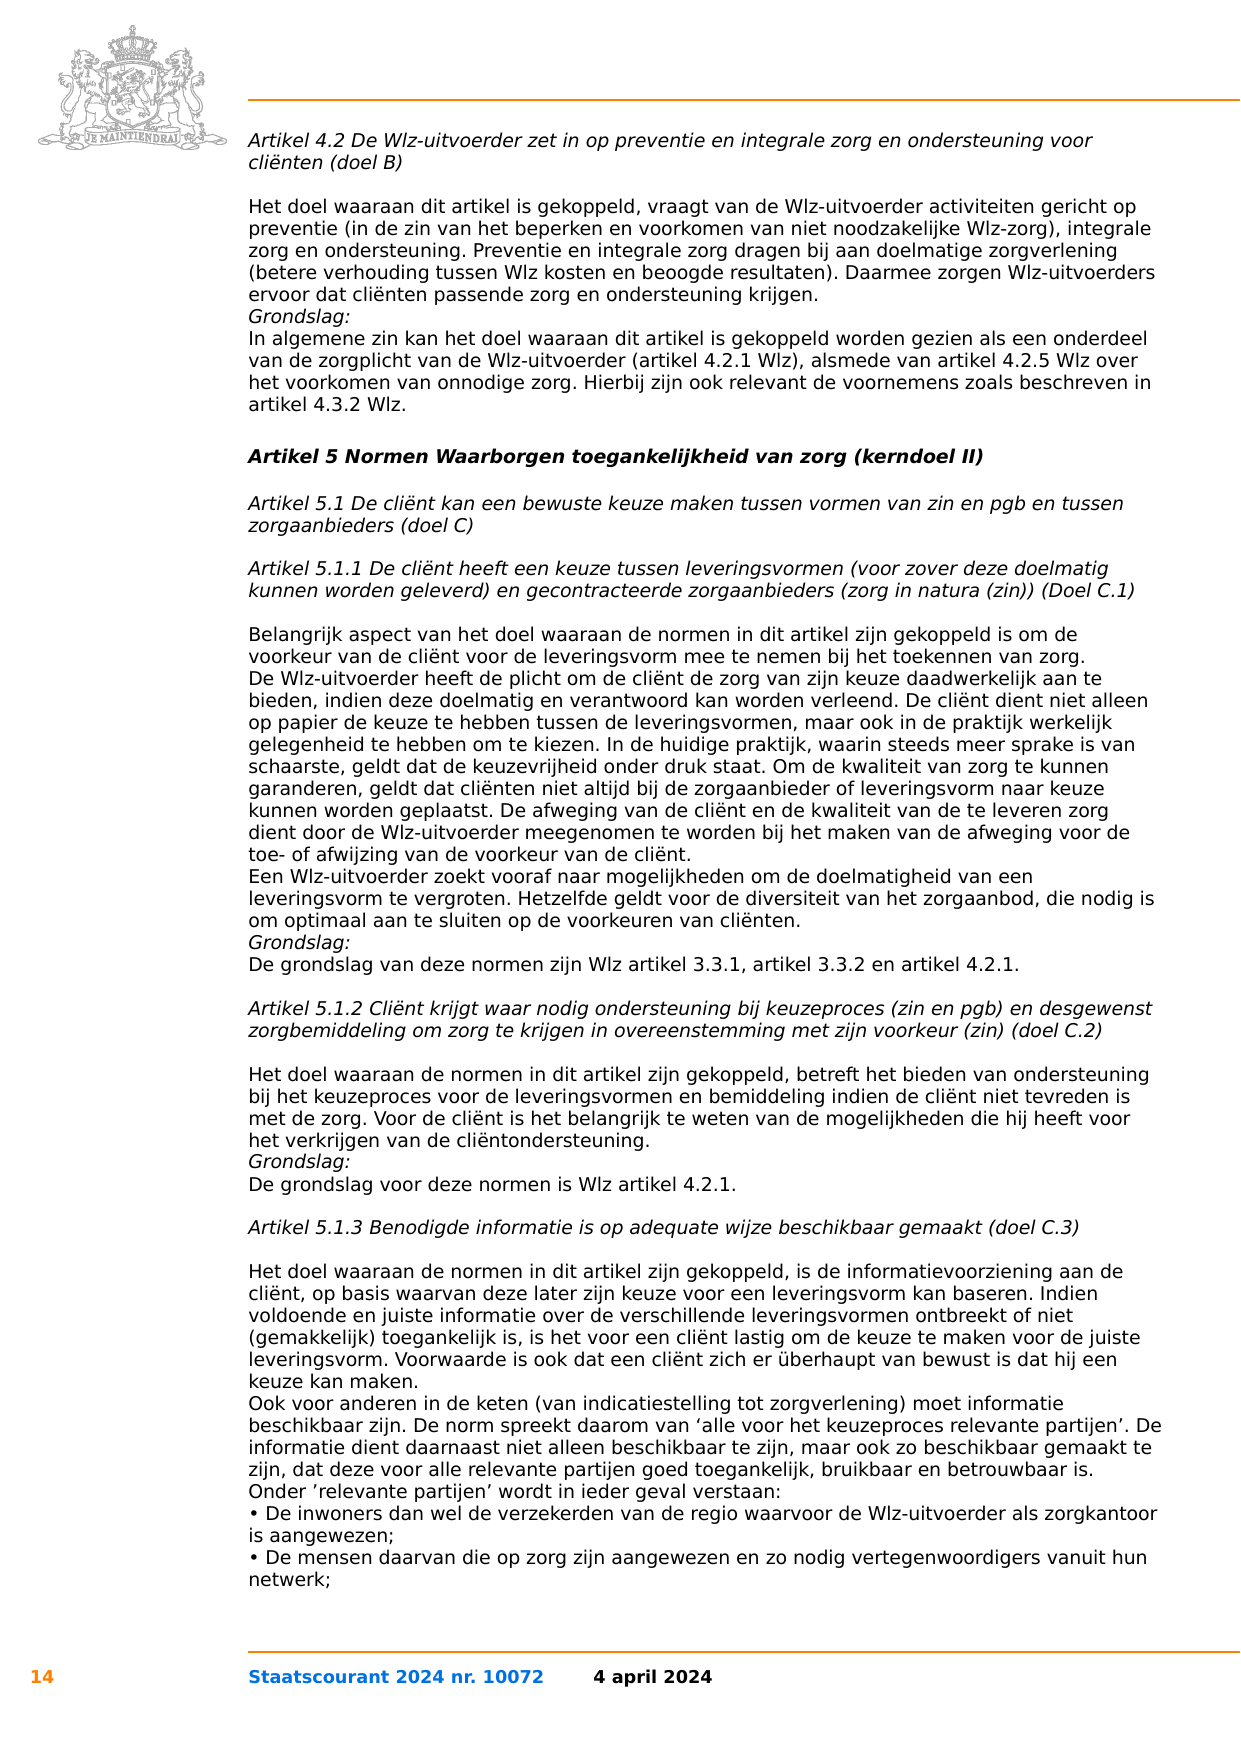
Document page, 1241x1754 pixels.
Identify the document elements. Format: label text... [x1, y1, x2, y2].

text • De mensen daarvan die op zorg zijn aangewezen en zo nodig vertegenwoordigers vanuit hun netwerk; [248, 1547, 1163, 1591]
text Grondslag: [248, 932, 1163, 954]
text Het doel waaraan dit artikel is gekoppeld, vraagt van de Wlz-uitvoerder activiteiten gericht op preventie (in de zin van het beperken en voorkomen van niet noodzakelijke Wlz-zorg), integrale zorg en ondersteuning. Preventie en integrale zorg dragen bij aan doelmatige zorgverlening (betere verhouding tussen Wlz kosten en beoogde resultaten). Daarmee zorgen Wlz-uitvoerders ervoor dat cliënten passende zorg en ondersteuning krijgen. [248, 196, 1163, 306]
subtitle Artikel 4.2 De Wlz-uitvoerder zet in op preventie en integrale zorg en ondersteuning voor cliënten (doel B) [248, 130, 1163, 174]
text In algemene zin kan het doel waaraan dit artikel is gekoppeld worden gezien als een onderdeel van de zorgplicht van de Wlz-uitvoerder (artikel 4.2.1 Wlz), alsmede van artikel 4.2.5 Wlz over het voorkomen van onnodige zorg. Hierbij zijn ook relevant de voornemens zoals beschreven in artikel 4.3.2 Wlz. [248, 328, 1163, 416]
text De Wlz-uitvoerder heeft de plicht om de cliënt de zorg van zijn keuze daadwerkelijk aan te bieden, indien deze doelmatig en verantwoord kan worden verleend. De cliënt dient niet alleen op papier de keuze te hebben tussen de leveringsvormen, maar ook in de praktijk werkelijk gelegenheid te hebben om te kiezen. In de huidige praktijk, waarin steeds meer sprake is van schaarste, geldt dat de keuzevrijheid onder druk staat. Om de kwaliteit van zorg te kunnen garanderen, geldt dat cliënten niet altijd bij de zorgaanbieder of leveringsvorm naar keuze kunnen worden geplaatst. De afweging van de cliënt en de kwaliteit van de te leveren zorg dient door de Wlz-uitvoerder meegenomen te worden bij het maken van de afweging voor de toe- of afwijzing van de voorkeur van de cliënt. [248, 668, 1163, 866]
text De grondslag voor deze normen is Wlz artikel 4.2.1. [248, 1173, 1163, 1195]
text Ook voor anderen in de keten (van indicatiestelling tot zorgverlening) moet informatie beschikbaar zijn. De norm spreekt daarom van ‘alle voor het keuzeproces relevante partijen’. De informatie dient daarnaast niet alleen beschikbaar te zijn, maar ook zo beschikbaar gemaakt te zijn, dat deze voor alle relevante partijen goed toegankelijk, bruikbaar en betrouwbaar is. [248, 1393, 1163, 1481]
subtitle Artikel 5.1.2 Cliënt krijgt waar nodig ondersteuning bij keuzeproces (zin en pgb) en desgewenst zorgbemiddeling om zorg te krijgen in overeenstemming met zijn voorkeur (zin) (doel C.2) [248, 998, 1163, 1042]
text Het doel waaraan de normen in dit artikel zijn gekoppeld, is de informatievoorziening aan de cliënt, op basis waarvan deze later zijn keuze voor een leveringsvorm kan baseren. Indien voldoende en juiste informatie over de verschillende leveringsvormen ontbreekt of niet (gemakkelijk) toegankelijk is, is het voor een cliënt lastig om de keuze te maken voor de juiste leveringsvorm. Voorwaarde is ook dat een cliënt zich er überhaupt van bewust is dat hij een keuze kan maken. [248, 1261, 1163, 1393]
subtitle Artikel 5.1 De cliënt kan een bewuste keuze maken tussen vormen van zin en pgb en tussen zorgaanbieders (doel C) [248, 492, 1163, 536]
subtitle Artikel 5.1.1 De cliënt heeft een keuze tussen leveringsvormen (voor zover deze doelmatig kunnen worden geleverd) en gecontracteerde zorgaanbieders (zorg in natura (zin)) (Doel C.1) [248, 558, 1163, 602]
picture [38, 25, 227, 150]
text Grondslag: [248, 1151, 1163, 1173]
text Het doel waaraan de normen in dit artikel zijn gekoppeld, betreft het bieden van ondersteuning bij het keuzeproces voor de leveringsvormen en bemiddeling indien de cliënt niet tevreden is met de zorg. Voor de cliënt is het belangrijk te weten van de mogelijkheden die hij heeft voor het verkrijgen van de cliëntondersteuning. [248, 1063, 1163, 1151]
text Grondslag: [248, 306, 1163, 328]
subtitle Artikel 5.1.3 Benodigde informatie is op adequate wijze beschikbaar gemaakt (doel C.3) [248, 1217, 1163, 1239]
text De grondslag van deze normen zijn Wlz artikel 3.3.1, artikel 3.3.2 en artikel 4.2.1. [248, 954, 1163, 976]
subtitle Artikel 5 Normen Waarborgen toegankelijkheid van zorg (kerndoel II) [248, 446, 1163, 467]
text • De inwoners dan wel de verzekerden van de regio waarvoor de Wlz-uitvoerder als zorgkantoor is aangewezen; [248, 1503, 1163, 1547]
text Onder ’relevante partijen’ wordt in ieder geval verstaan: [248, 1481, 1163, 1503]
text Een Wlz-uitvoerder zoekt vooraf naar mogelijkheden om de doelmatigheid van een leveringsvorm te vergroten. Hetzelfde geldt voor de diversiteit van het zorgaanbod, die nodig is om optimaal aan te sluiten op de voorkeuren van cliënten. [248, 866, 1163, 932]
text Belangrijk aspect van het doel waaraan de normen in dit artikel zijn gekoppeld is om de voorkeur van de cliënt voor de leveringsvorm mee te nemen bij het toekennen van zorg. [248, 624, 1163, 668]
